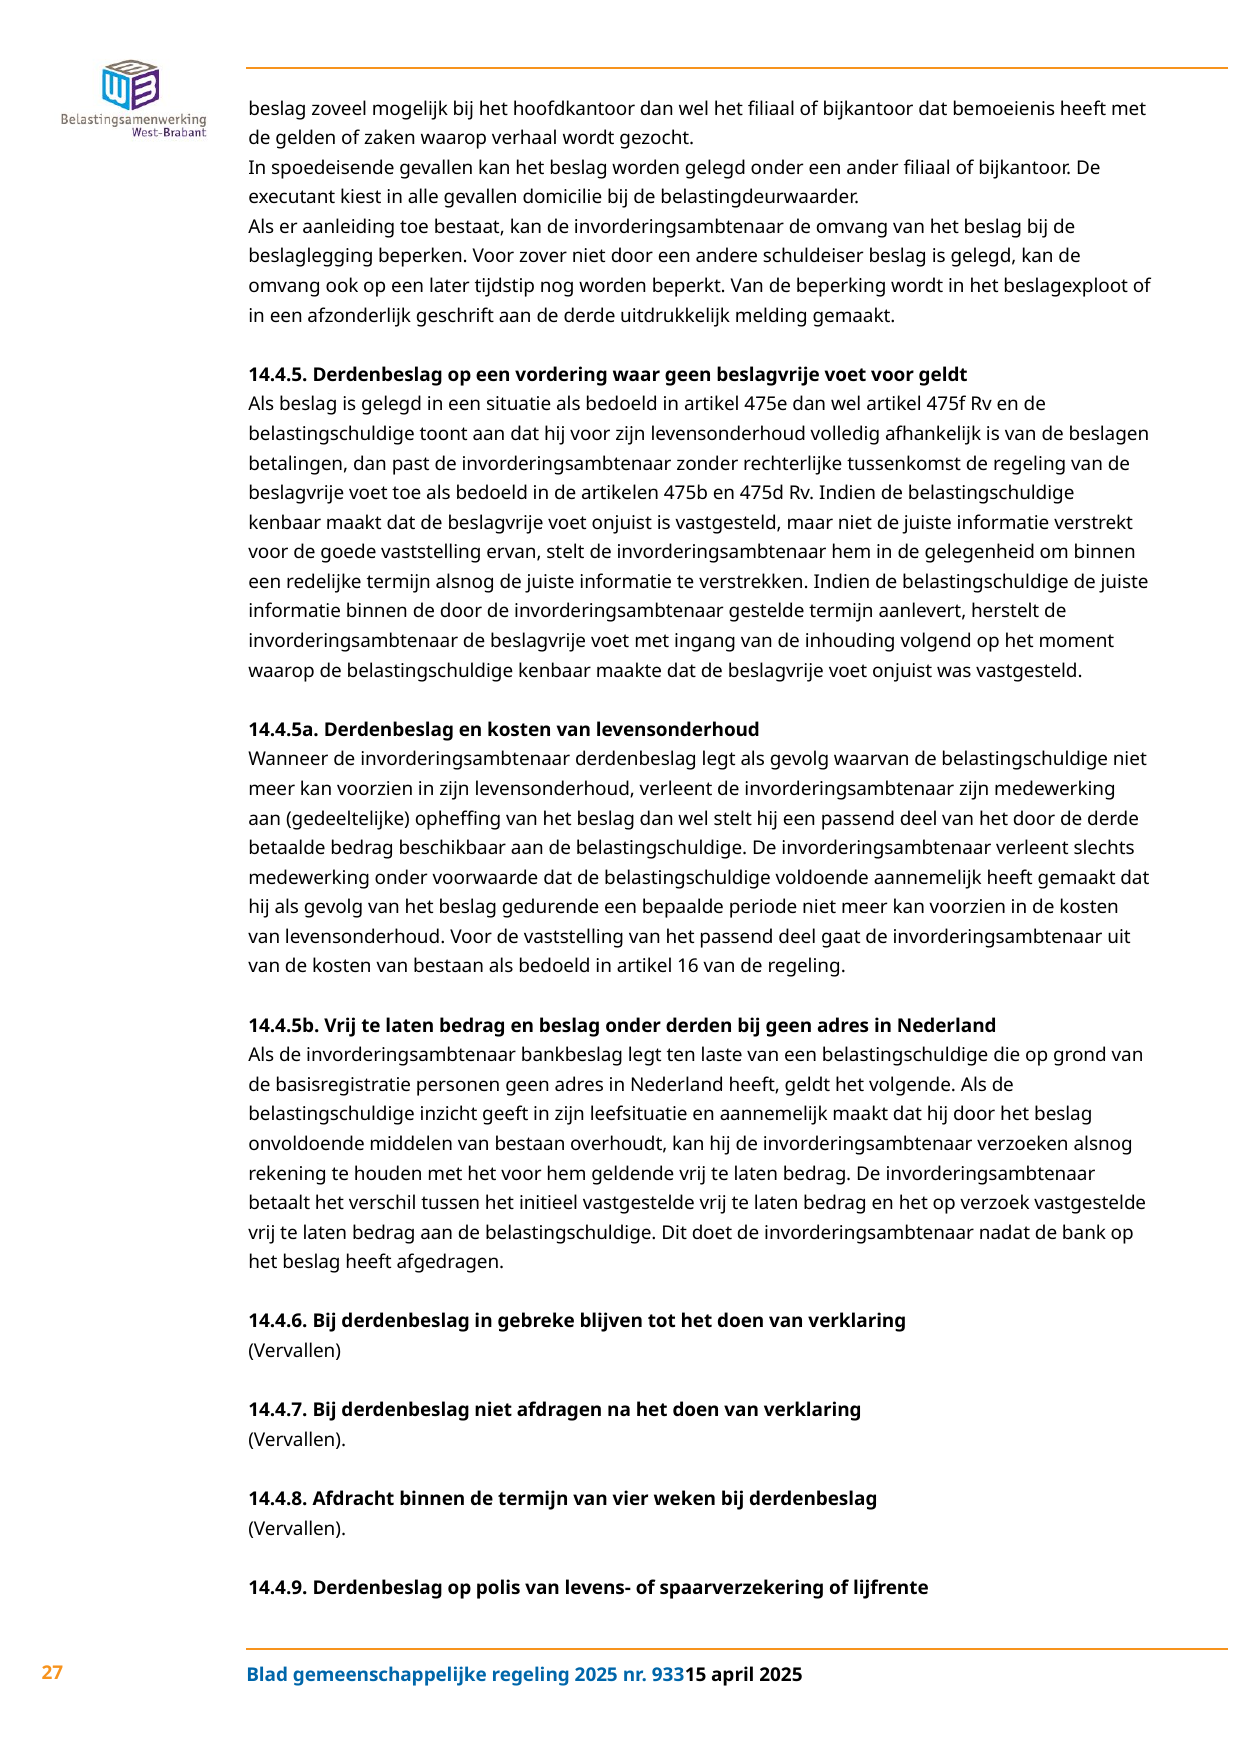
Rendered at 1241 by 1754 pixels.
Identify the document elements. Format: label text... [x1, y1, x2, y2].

text 14.4.5a. Derdenbeslag en kosten van levensonderhoud [248, 716, 1152, 742]
text Als beslag is gelegd in een situatie als bedoeld in artikel 475e dan wel artikel 475f Rv en de belastingschuldige toont aan dat hij voor zijn levensonderhoud volledig afhankelijk is van de beslagen betalingen, dan past de invorderingsambtenaar zonder rechterlijke tussenkomst de regeling van de beslagvrije voet toe als bedoeld in de artikelen 475b en 475d Rv. Indien de belastingschuldige kenbaar maakt dat de beslagvrije voet onjuist is vastgesteld, maar niet de juiste informatie verstrekt voor de goede vaststelling ervan, stelt de invorderingsambtenaar hem in de gelegenheid om binnen een redelijke termijn alsnog de juiste informatie te verstrekken. Indien de belastingschuldige de juiste informatie binnen de door de invorderingsambtenaar gestelde termijn aanlevert, herstelt de invorderingsambtenaar de beslagvrije voet met ingang van de inhouding volgend op het moment waarop de belastingschuldige kenbaar maakte dat de beslagvrije voet onjuist was vastgesteld. [248, 391, 1152, 683]
text (Vervallen). [248, 1426, 1152, 1452]
text 14.4.6. Bij derdenbeslag in gebreke blijven tot het doen van verklaring [248, 1308, 1152, 1333]
text Als er aanleiding toe bestaat, kan de invorderingsambtenaar de omvang van het beslag bij de beslaglegging beperken. Voor zover niet door een andere schuldeiser beslag is gelegd, kan de omvang ook op een later tijdstip nog worden beperkt. Van de beperking wordt in het beslagexploot of in een afzonderlijk geschrift aan de derde uitdrukkelijk melding gemaakt. [248, 213, 1152, 328]
text Wanneer de invorderingsambtenaar derdenbeslag legt als gevolg waarvan de belastingschuldige niet meer kan voorzien in zijn levensonderhoud, verleent de invorderingsambtenaar zijn medewerking aan (gedeeltelijke) opheffing van het beslag dan wel stelt hij een passend deel van het door de derde betaalde bedrag beschikbaar aan de belastingschuldige. De invorderingsambtenaar verleent slechts medewerking onder voorwaarde dat de belastingschuldige voldoende aannemelijk heeft gemaakt dat hij als gevolg van het beslag gedurende een bepaalde periode niet meer kan voorzien in de kosten van levensonderhoud. Voor de vaststelling van het passend deel gaat de invorderingsambtenaar uit van de kosten van bestaan als bedoeld in artikel 16 van de regeling. [248, 746, 1152, 978]
text 14.4.5b. Vrij te laten bedrag en beslag onder derden bij geen adres in Nederland [248, 1012, 1152, 1038]
picture [41, 47, 231, 172]
text 14.4.8. Afdracht binnen de termijn van vier weken bij derdenbeslag [248, 1485, 1152, 1511]
text (Vervallen) [248, 1337, 1152, 1363]
text beslag zoveel mogelijk bij het hoofdkantoor dan wel het filiaal of bijkantoor dat bemoeienis heeft met de gelden of zaken waarop verhaal wordt gezocht. [248, 95, 1152, 150]
text (Vervallen). [248, 1515, 1152, 1541]
text 14.4.5. Derdenbeslag op een vordering waar geen beslagvrije voet voor geldt [248, 361, 1152, 387]
text In spoedeisende gevallen kan het beslag worden gelegd onder een ander filiaal of bijkantoor. De executant kiest in alle gevallen domicilie bij de belastingdeurwaarder. [248, 154, 1152, 209]
text Als de invorderingsambtenaar bankbeslag legt ten laste van een belastingschuldige die op grond van de basisregistratie personen geen adres in Nederland heeft, geldt het volgende. Als de belastingschuldige inzicht geeft in zijn leefsituatie en aannemelijk maakt dat hij door het beslag onvoldoende middelen van bestaan overhoudt, kan hij de invorderingsambtenaar verzoeken alsnog rekening te houden met het voor hem geldende vrij te laten bedrag. De invorderingsambtenaar betaalt het verschil tussen het initieel vastgestelde vrij te laten bedrag en het op verzoek vastgestelde vrij te laten bedrag aan de belastingschuldige. Dit doet de invorderingsambtenaar nadat de bank op het beslag heeft afgedragen. [248, 1041, 1152, 1274]
text 14.4.9. Derdenbeslag op polis van levens- of spaarverzekering of lijfrente [248, 1574, 1152, 1600]
text 14.4.7. Bij derdenbeslag niet afdragen na het doen van verklaring [248, 1396, 1152, 1422]
